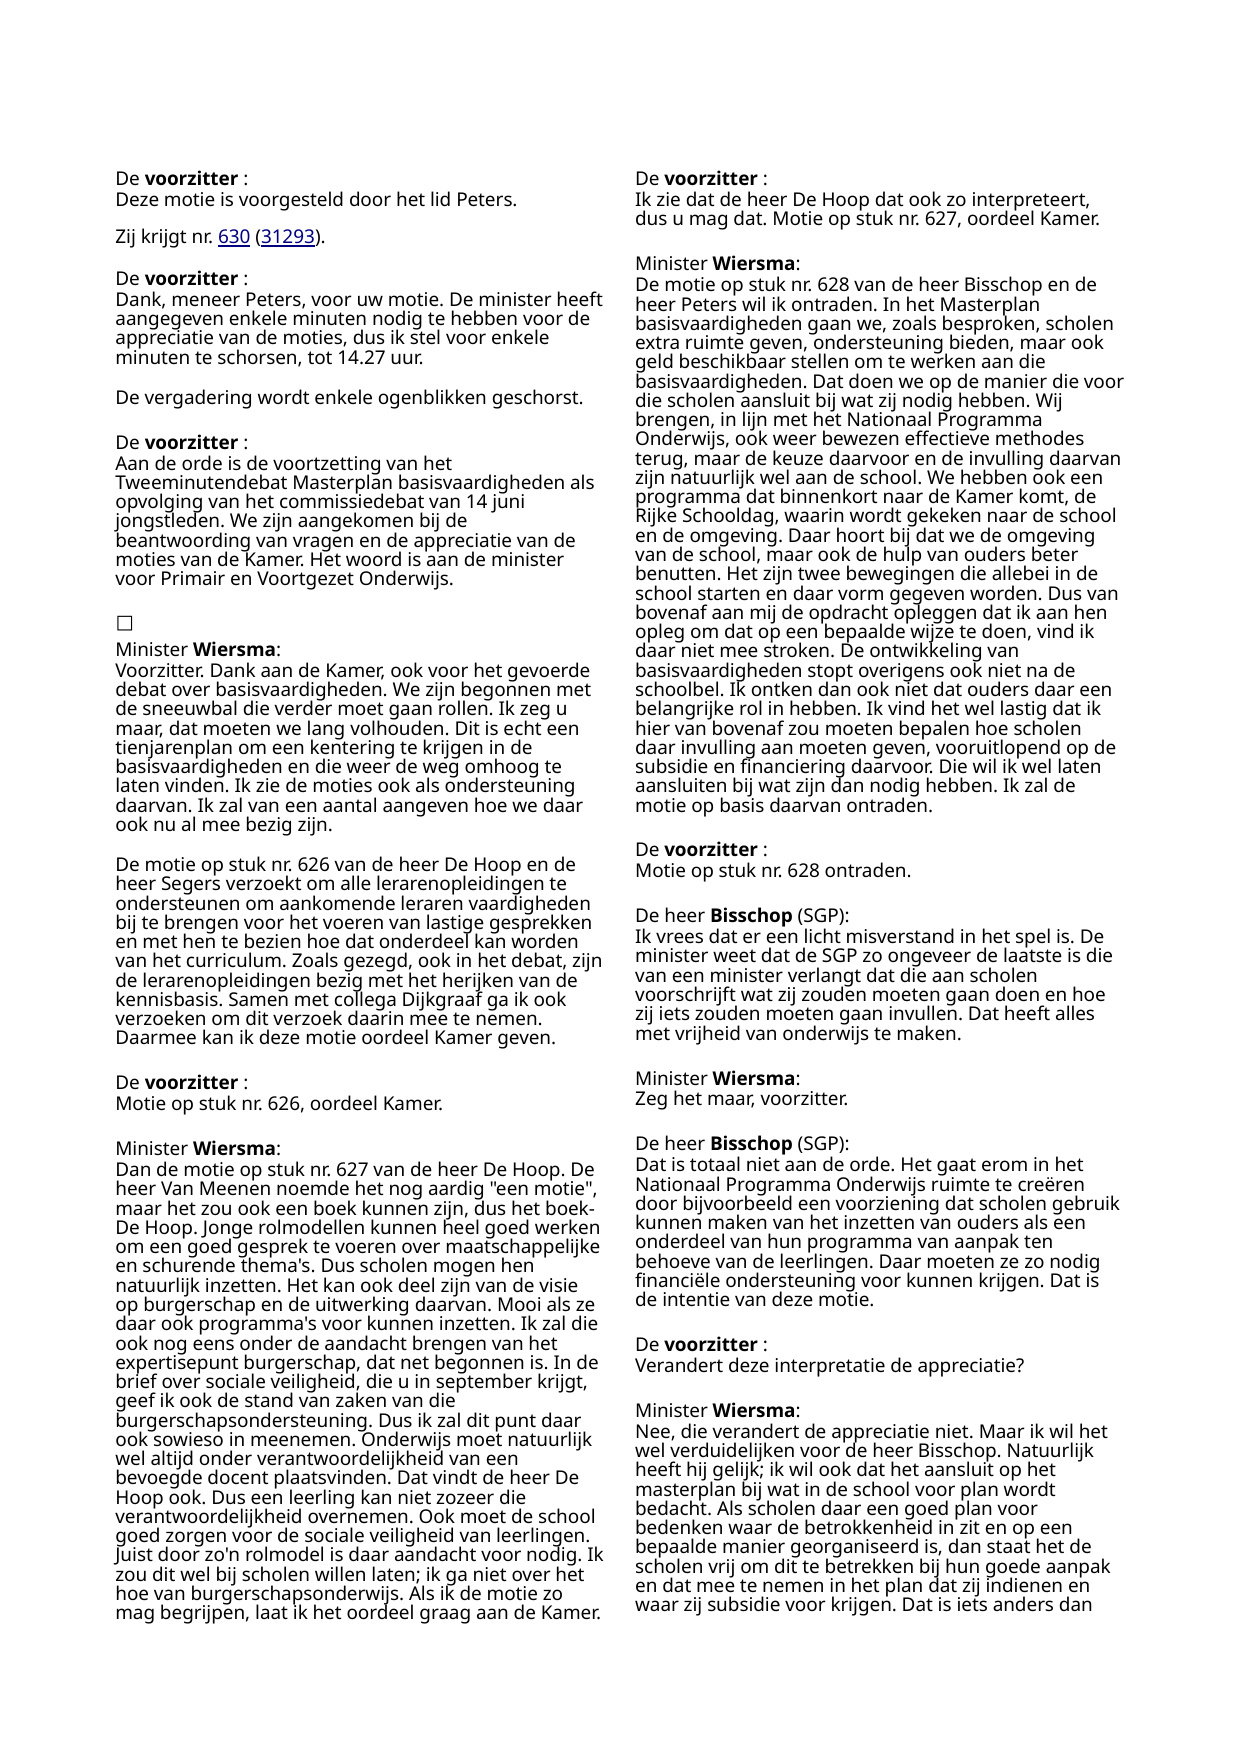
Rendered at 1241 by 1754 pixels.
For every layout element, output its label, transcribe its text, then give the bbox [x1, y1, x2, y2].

text Minister Wiersma: [635, 1065, 1125, 1090]
text Zeg het maar, voorzitter. [635, 1090, 1125, 1110]
text De heer Bisschop (SGP): [635, 1131, 1125, 1156]
text Zij krijgt nr. 630 (31293). [115, 228, 605, 247]
text Ik vrees dat er een licht misverstand in het spel is. De minister weet dat de SGP zo ongeveer de laatste is die van een minister verlangt dat die aan scholen voorschrijft wat zij zouden moeten gaan doen en hoe zij iets zouden moeten gaan invullen. Dat heeft alles met vrijheid van onderwijs te maken. [635, 928, 1125, 1044]
text Dat is totaal niet aan de orde. Het gaat erom in het Nationaal Programma Onderwijs ruimte te creëren door bijvoorbeeld een voorziening dat scholen gebruik kunnen maken van het inzetten van ouders als een onderdeel van hun programma van aanpak ten behoeve van de leerlingen. Daar moeten ze zo nodig financiële ondersteuning voor kunnen krijgen. Dat is de intentie van deze motie. [635, 1156, 1125, 1310]
text De vergadering wordt enkele ogenblikken geschorst. [115, 389, 605, 408]
text Verandert deze interpretatie de appreciatie? [635, 1357, 1125, 1376]
text Minister Wiersma: [635, 1397, 1125, 1423]
text De voorzitter : [115, 265, 605, 291]
text Minister Wiersma: [115, 636, 605, 662]
text Dank, meneer Peters, voor uw motie. De minister heeft aangegeven enkele minuten nodig te hebben voor de appreciatie van de moties, dus ik stel voor enkele minuten te schorsen, tot 14.27 uur. [115, 291, 605, 368]
text De voorzitter : [115, 165, 605, 191]
text Motie op stuk nr. 626, oordeel Kamer. [115, 1095, 605, 1114]
text Aan de orde is de voortzetting van het Tweeminutendebat Masterplan basisvaardigheden als opvolging van het commissiedebat van 14 juni jongstleden. We zijn aangekomen bij de beantwoording van vragen en de appreciatie van de moties van de Kamer. Het woord is aan de minister voor Primair en Voortgezet Onderwijs. [115, 454, 605, 589]
text Minister Wiersma: [635, 251, 1125, 276]
text Nee, die verandert de appreciatie niet. Maar ik wil het wel verduidelijken voor de heer Bisschop. Natuurlijk heeft hij gelijk; ik wil ook dat het aansluit op het masterplan bij wat in de school voor plan wordt bedacht. Als scholen daar een goed plan voor bedenken waar de betrokkenheid in zit en op een bepaalde manier georganiseerd is, dan staat het de scholen vrij om dit te betrekken bij hun goede aanpak en dat mee te nemen in het plan dat zij indienen en waar zij subsidie voor krijgen. Dat is iets anders dan [635, 1423, 1125, 1616]
text Ik zie dat de heer De Hoop dat ook zo interpreteert, dus u mag dat. Motie op stuk nr. 627, oordeel Kamer. [635, 191, 1125, 230]
text De voorzitter : [635, 1331, 1125, 1357]
text Dan de motie op stuk nr. 627 van de heer De Hoop. De heer Van Meenen noemde het nog aardig "een motie", maar het zou ook een boek kunnen zijn, dus het boek-De Hoop. Jonge rolmodellen kunnen heel goed werken om een goed gesprek te voeren over maatschappelijke en schurende thema's. Dus scholen mogen hen natuurlijk inzetten. Het kan ook deel zijn van de visie op burgerschap en de uitwerking daarvan. Mooi als ze daar ook programma's voor kunnen inzetten. Ik zal die ook nog eens onder de aandacht brengen van het expertisepunt burgerschap, dat net begonnen is. In de brief over sociale veiligheid, die u in september krijgt, geef ik ook de stand van zaken van die burgerschapsondersteuning. Dus ik zal dit punt daar ook sowieso in meenemen. Onderwijs moet natuurlijk wel altijd onder verantwoordelijkheid van een bevoegde docent plaatsvinden. Dat vindt de heer De Hoop ook. Dus een leerling kan niet zozeer die verantwoordelijkheid overnemen. Ook moet de school goed zorgen voor de sociale veiligheid van leerlingen. Juist door zo'n rolmodel is daar aandacht voor nodig. Ik zou dit wel bij scholen willen laten; ik ga niet over het hoe van burgerschapsonderwijs. Als ik de motie zo mag begrijpen, laat ik het oordeel graag aan de Kamer. [115, 1161, 605, 1623]
text De heer Bisschop (SGP): [635, 902, 1125, 928]
text De motie op stuk nr. 628 van de heer Bisschop en de heer Peters wil ik ontraden. In het Masterplan basisvaardigheden gaan we, zoals besproken, scholen extra ruimte geven, ondersteuning bieden, maar ook geld beschikbaar stellen om te werken aan die basisvaardigheden. Dat doen we op de manier die voor die scholen aansluit bij wat zij nodig hebben. Wij brengen, in lijn met het Nationaal Programma Onderwijs, ook weer bewezen effectieve methodes terug, maar de keuze daarvoor en de invulling daarvan zijn natuurlijk wel aan de school. We hebben ook een programma dat binnenkort naar de Kamer komt, de Rijke Schooldag, waarin wordt gekeken naar de school en de omgeving. Daar hoort bij dat we de omgeving van de school, maar ook de hulp van ouders beter benutten. Het zijn twee bewegingen die allebei in de school starten en daar vorm gegeven worden. Dus van bovenaf aan mij de opdracht opleggen dat ik aan hen opleg om dat op een bepaalde wijze te doen, vind ik daar niet mee stroken. De ontwikkeling van basisvaardigheden stopt overigens ook niet na de schoolbel. Ik ontken dan ook niet dat ouders daar een belangrijke rol in hebben. Ik vind het wel lastig dat ik hier van bovenaf zou moeten bepalen hoe scholen daar invulling aan moeten geven, vooruitlopend op de subsidie en financiering daarvoor. Die wil ik wel laten aansluiten bij wat zijn dan nodig hebben. Ik zal de motie op basis daarvan ontraden. [635, 276, 1125, 816]
text De voorzitter : [115, 429, 605, 454]
text ⬜ [115, 610, 605, 636]
text De voorzitter : [115, 1069, 605, 1095]
text Minister Wiersma: [115, 1135, 605, 1161]
text Motie op stuk nr. 628 ontraden. [635, 862, 1125, 882]
text Voorzitter. Dank aan de Kamer, ook voor het gevoerde debat over basisvaardigheden. We zijn begonnen met de sneeuwbal die verder moet gaan rollen. Ik zeg u maar, dat moeten we lang volhouden. Dit is echt een tienjarenplan om een kentering te krijgen in de basisvaardigheden en die weer de weg omhoog te laten vinden. Ik zie de moties ook als ondersteuning daarvan. Ik zal van een aantal aangeven hoe we daar ook nu al mee bezig zijn. [115, 662, 605, 835]
text De motie op stuk nr. 626 van de heer De Hoop en de heer Segers verzoekt om alle lerarenopleidingen te ondersteunen om aankomende leraren vaardigheden bij te brengen voor het voeren van lastige gesprekken en met hen te bezien hoe dat onderdeel kan worden van het curriculum. Zoals gezegd, ook in het debat, zijn de lerarenopleidingen bezig met het herijken van de kennisbasis. Samen met collega Dijkgraaf ga ik ook verzoeken om dit verzoek daarin mee te nemen. Daarmee kan ik deze motie oordeel Kamer geven. [115, 856, 605, 1049]
text Deze motie is voorgesteld door het lid Peters. [115, 191, 605, 210]
text De voorzitter : [635, 165, 1125, 191]
text De voorzitter : [635, 837, 1125, 862]
